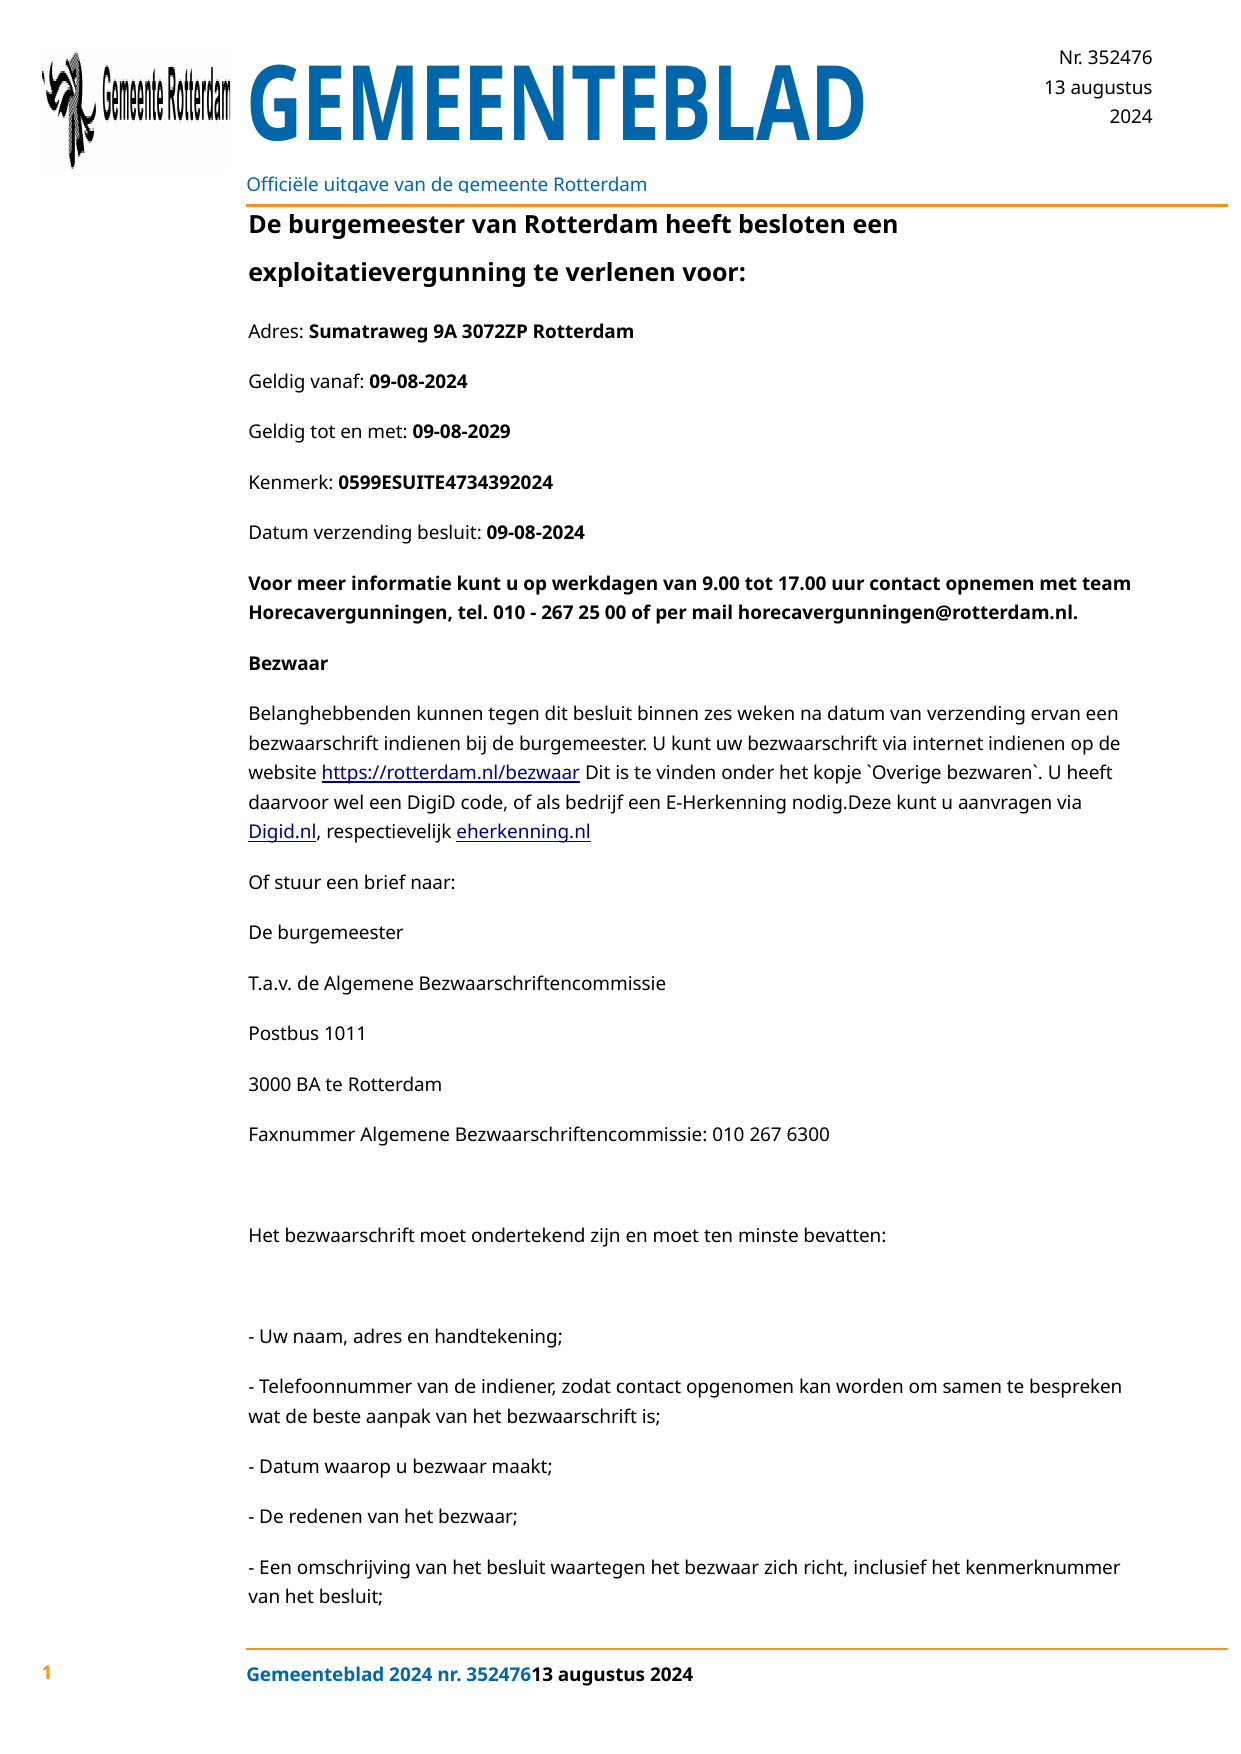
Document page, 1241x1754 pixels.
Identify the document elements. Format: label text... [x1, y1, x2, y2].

text Faxnummer Algemene Bezwaarschriftencommissie: 010 267 6300 [248, 1121, 1152, 1147]
text Kenmerk: 0599ESUITE4734392024 [248, 469, 1152, 495]
text Belanghebbenden kunnen tegen dit besluit binnen zes weken na datum van verzending ervan een bezwaarschrift indienen bij de burgemeester. U kunt uw bezwaarschrift via internet indienen op de website https://rotterdam.nl/bezwaar Dit is te vinden onder het kopje `Overige bezwaren`. U heeft daarvoor wel een DigiD code, of als bedrijf een E-Herkenning nodig.Deze kunt u aanvragen via Digid.nl, respectievelijk eherkenning.nl [248, 700, 1152, 844]
text De burgemeester van Rotterdam heeft besloten een exploitatievergunning te verlenen voor: [248, 207, 1152, 288]
text De burgemeester [248, 919, 1152, 945]
text Datum verzending besluit: 09-08-2024 [248, 519, 1152, 545]
text - Uw naam, adres en handtekening; [248, 1323, 1152, 1349]
text Bezwaar [248, 650, 1152, 676]
text Geldig vanaf: 09-08-2024 [248, 368, 1152, 394]
text Adres: Sumatraweg 9A 3072ZP Rotterdam [248, 318, 1152, 344]
text Voor meer informatie kunt u op werkdagen van 9.00 tot 17.00 uur contact opnemen met team Horecavergunningen, tel. 010 - 267 25 00 of per mail horecavergunningen@rotterdam.nl. [248, 570, 1152, 625]
text T.a.v. de Algemene Bezwaarschriftencommissie [248, 970, 1152, 996]
text Postbus 1011 [248, 1020, 1152, 1046]
text Geldig tot en met: 09-08-2029 [248, 419, 1152, 444]
text 3000 BA te Rotterdam [248, 1071, 1152, 1097]
text - Telefoonnummer van de indiener, zodat contact opgenomen kan worden om samen te bespreken wat de beste aanpak van het bezwaarschrift is; [248, 1373, 1152, 1429]
text - Een omschrijving van het besluit waartegen het bezwaar zich richt, inclusief het kenmerknummer van het besluit; [248, 1554, 1152, 1609]
text - Datum waarop u bezwaar maakt; [248, 1453, 1152, 1479]
text Het bezwaarschrift moet ondertekend zijn en moet ten minste bevatten: [248, 1222, 1152, 1248]
text - De redenen van het bezwaar; [248, 1504, 1152, 1529]
picture [41, 47, 231, 172]
text Of stuur een brief naar: [248, 869, 1152, 895]
